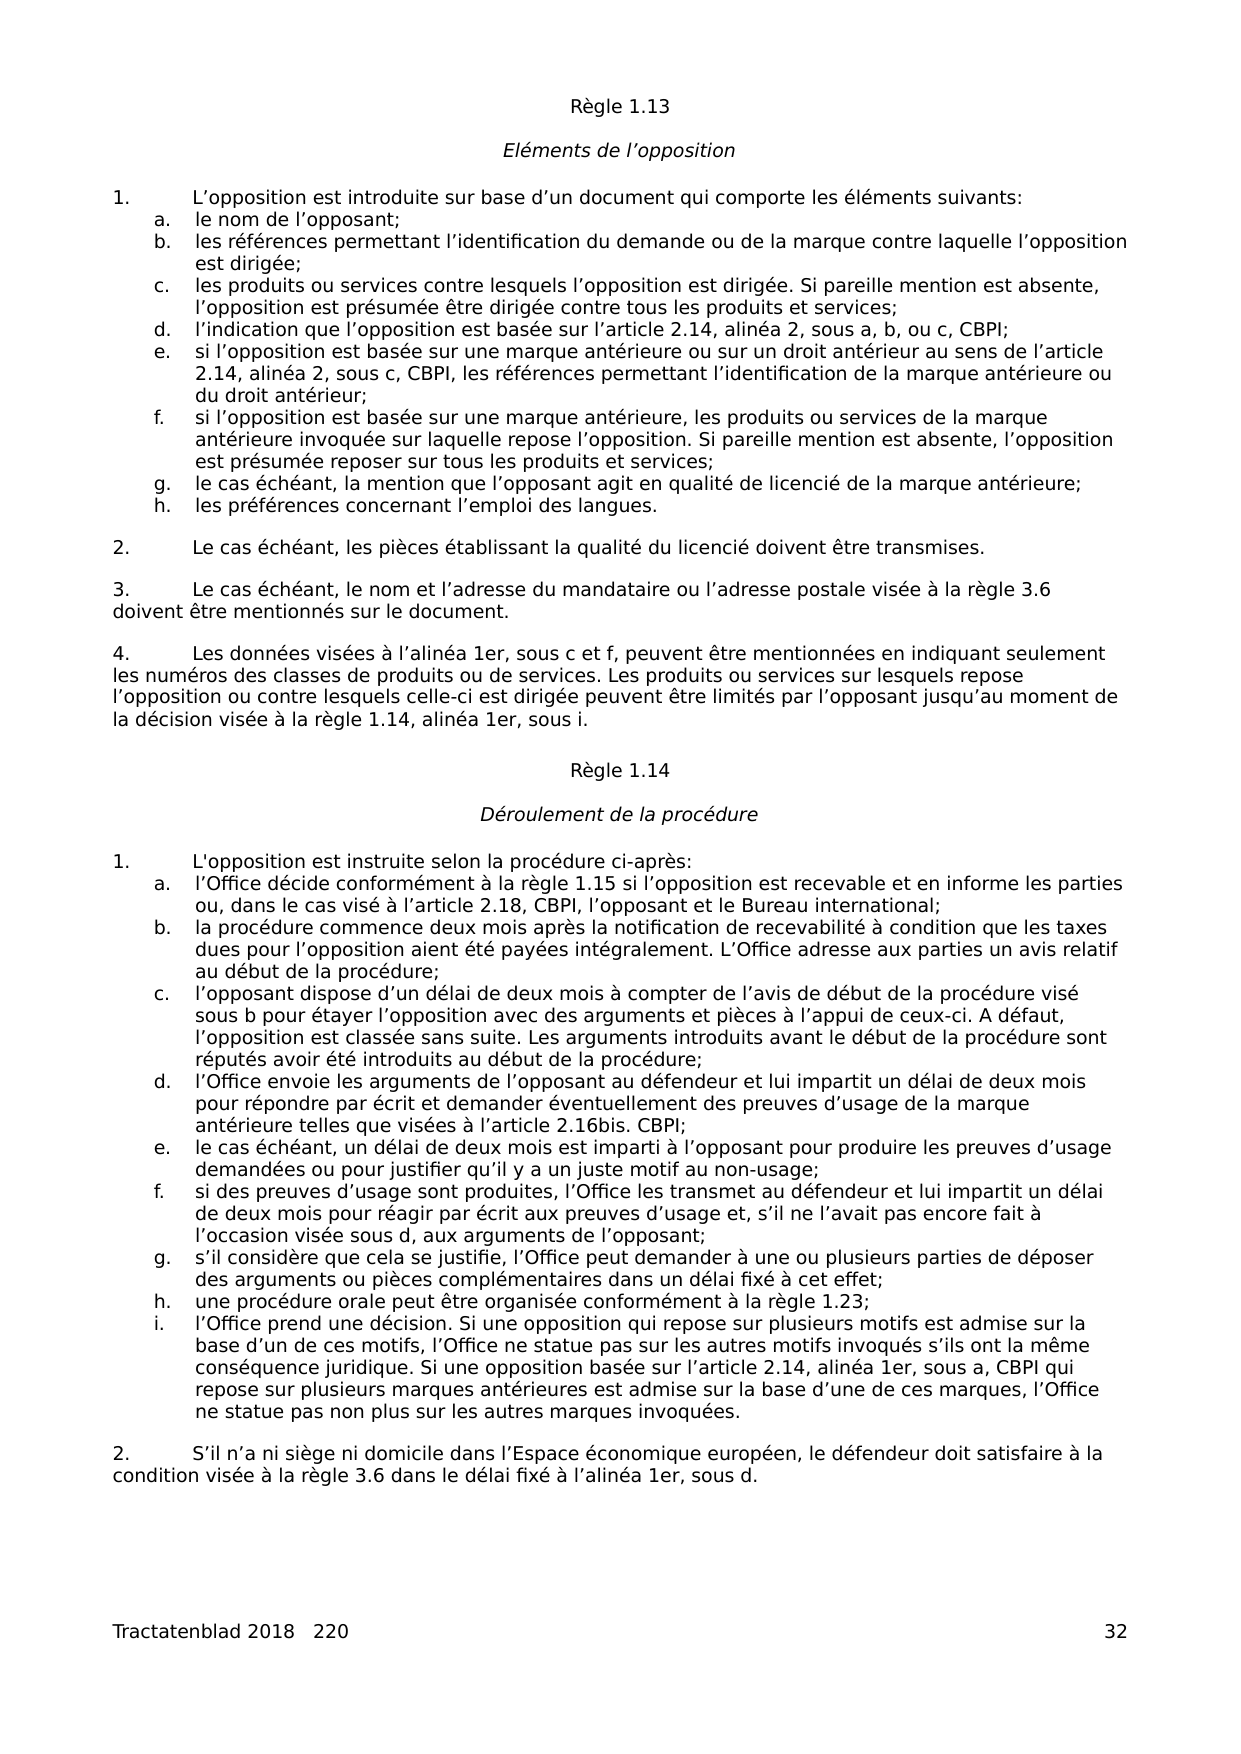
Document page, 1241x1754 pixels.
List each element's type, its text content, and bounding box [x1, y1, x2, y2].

text g. le cas échéant, la mention que l’opposant agit en qualité de licencié de la marque antérieure; [153, 473, 1128, 494]
text 4. Les données visées à l’alinéa 1er, sous c et f, peuvent être mentionnées en indiquant seulement les numéros des classes de produits ou de services. Les produits ou services sur lesquels repose l’opposition ou contre lesquels celle-ci est dirigée peuvent être limités par l’opposant jusqu’au moment de la décision visée à la règle 1.14, alinéa 1er, sous i. [112, 642, 1128, 730]
text i. l’Office prend une décision. Si une opposition qui repose sur plusieurs motifs est admise sur la base d’un de ces motifs, l’Office ne statue pas sur les autres motifs invoqués s’ils ont la même conséquence juridique. Si une opposition basée sur l’article 2.14, alinéa 1er, sous a, CBPI qui repose sur plusieurs marques antérieures est admise sur la base d’une de ces marques, l’Office ne statue pas non plus sur les autres marques invoquées. [153, 1313, 1128, 1423]
text 2. Le cas échéant, les pièces établissant la qualité du licencié doivent être transmises. [112, 537, 1128, 558]
subtitle Règle 1.14 Déroulement de la procédure [112, 760, 1128, 826]
text e. le cas échéant, un délai de deux mois est imparti à l’opposant pour produire les preuves d’usage demandées ou pour justifier qu’il y a un juste motif au non-usage; [153, 1137, 1128, 1181]
text b. les références permettant l’identification du demande ou de la marque contre laquelle l’opposition est dirigée; [153, 231, 1128, 275]
text h. une procédure orale peut être organisée conformément à la règle 1.23; [153, 1291, 1128, 1313]
text f. si l’opposition est basée sur une marque antérieure, les produits ou services de la marque antérieure invoquée sur laquelle repose l’opposition. Si pareille mention est absente, l’opposition est présumée reposer sur tous les produits et services; [153, 407, 1128, 473]
text g. s’il considère que cela se justifie, l’Office peut demander à une ou plusieurs parties de déposer des arguments ou pièces complémentaires dans un délai fixé à cet effet; [153, 1247, 1128, 1291]
text c. l’opposant dispose d’un délai de deux mois à compter de l’avis de début de la procédure visé sous b pour étayer l’opposition avec des arguments et pièces à l’appui de ceux-ci. A défaut, l’opposition est classée sans suite. Les arguments introduits avant le début de la procédure sont réputés avoir été introduits au début de la procédure; [153, 983, 1128, 1071]
text 3. Le cas échéant, le nom et l’adresse du mandataire ou l’adresse postale visée à la règle 3.6 doivent être mentionnés sur le document. [112, 578, 1128, 622]
text d. l’indication que l’opposition est basée sur l’article 2.14, alinéa 2, sous a, b, ou c, CBPI; [153, 319, 1128, 341]
text 1. L'opposition est instruite selon la procédure ci-après: [112, 851, 1128, 873]
text 2. S’il n’a ni siège ni domicile dans l’Espace économique européen, le défendeur doit satisfaire à la condition visée à la règle 3.6 dans le délai fixé à l’alinéa 1er, sous d. [112, 1443, 1128, 1487]
text c. les produits ou services contre lesquels l’opposition est dirigée. Si pareille mention est absente, l’opposition est présumée être dirigée contre tous les produits et services; [153, 275, 1128, 319]
text e. si l’opposition est basée sur une marque antérieure ou sur un droit antérieur au sens de l’article 2.14, alinéa 2, sous c, CBPI, les références permettant l’identification de la marque antérieure ou du droit antérieur; [153, 341, 1128, 407]
text d. l’Office envoie les arguments de l’opposant au défendeur et lui impartit un délai de deux mois pour répondre par écrit et demander éventuellement des preuves d’usage de la marque antérieure telles que visées à l’article 2.16bis. CBPI; [153, 1071, 1128, 1137]
text b. la procédure commence deux mois après la notification de recevabilité à condition que les taxes dues pour l’opposition aient été payées intégralement. L’Office adresse aux parties un avis relatif au début de la procédure; [153, 917, 1128, 983]
text h. les préférences concernant l’emploi des langues. [153, 494, 1128, 517]
text f. si des preuves d’usage sont produites, l’Office les transmet au défendeur et lui impartit un délai de deux mois pour réagir par écrit aux preuves d’usage et, s’il ne l’avait pas encore fait à l’occasion visée sous d, aux arguments de l’opposant; [153, 1181, 1128, 1247]
text 1. L’opposition est introduite sur base d’un document qui comporte les éléments suivants: [112, 187, 1128, 209]
text a. le nom de l’opposant; [153, 209, 1128, 231]
text a. l’Office décide conformément à la règle 1.15 si l’opposition est recevable et en informe les parties ou, dans le cas visé à l’article 2.18, CBPI, l’opposant et le Bureau international; [153, 873, 1128, 917]
subtitle Règle 1.13 Eléments de l’opposition [112, 96, 1128, 162]
